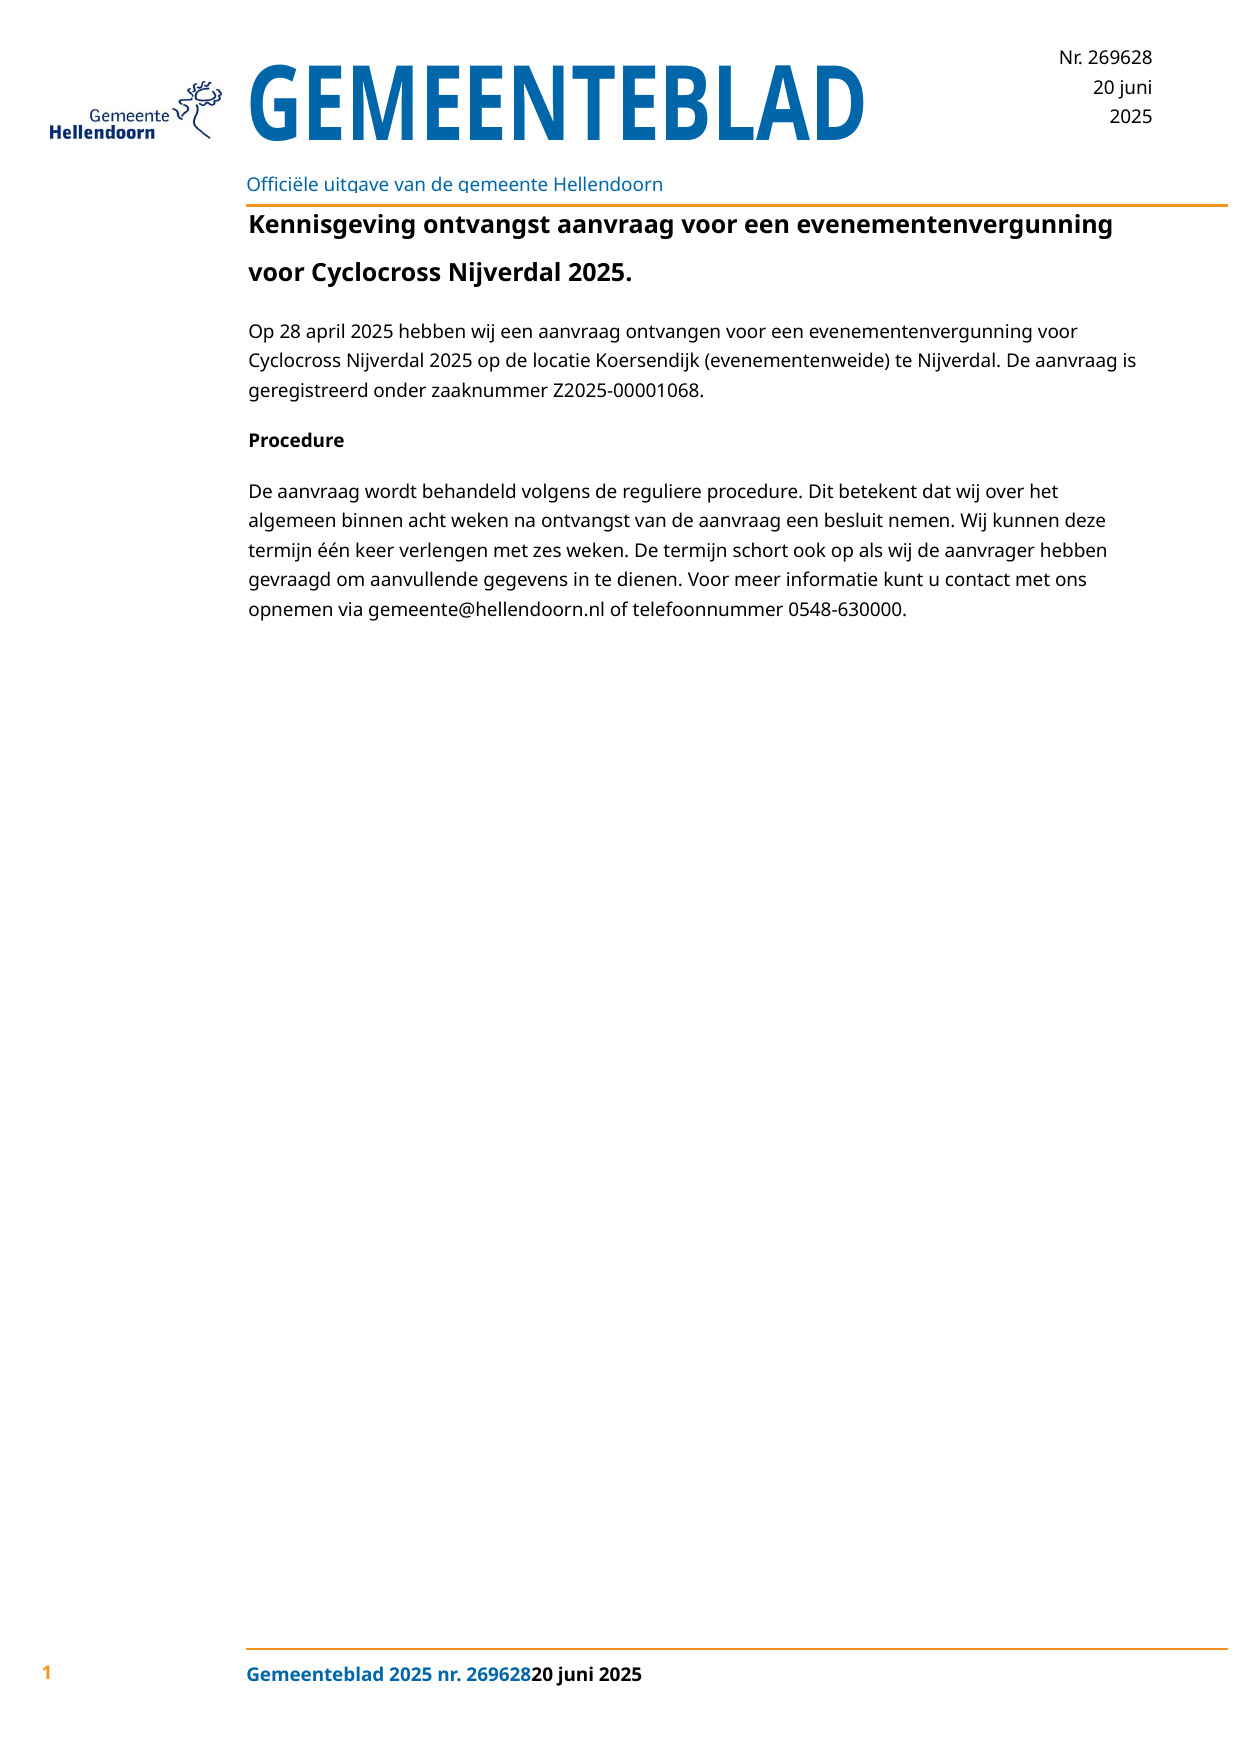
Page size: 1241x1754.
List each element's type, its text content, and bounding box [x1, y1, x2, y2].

text Kennisgeving ontvangst aanvraag voor een evenementenvergunning voor Cyclocross Nijverdal 2025. [248, 207, 1152, 288]
picture [41, 47, 231, 172]
text De aanvraag wordt behandeld volgens de reguliere procedure. Dit betekent dat wij over het algemeen binnen acht weken na ontvangst van de aanvraag een besluit nemen. Wij kunnen deze termijn één keer verlengen met zes weken. De termijn schort ook op als wij de aanvrager hebben gevraagd om aanvullende gegevens in te dienen. Voor meer informatie kunt u contact met ons opnemen via gemeente@hellendoorn.nl of telefoonnummer 0548-630000. [248, 478, 1152, 622]
text Op 28 april 2025 hebben wij een aanvraag ontvangen voor een evenementenvergunning voor Cyclocross Nijverdal 2025 op de locatie Koersendijk (evenementenweide) te Nijverdal. De aanvraag is geregistreerd onder zaaknummer Z2025-00001068. [248, 318, 1152, 403]
text Procedure [248, 427, 1152, 453]
